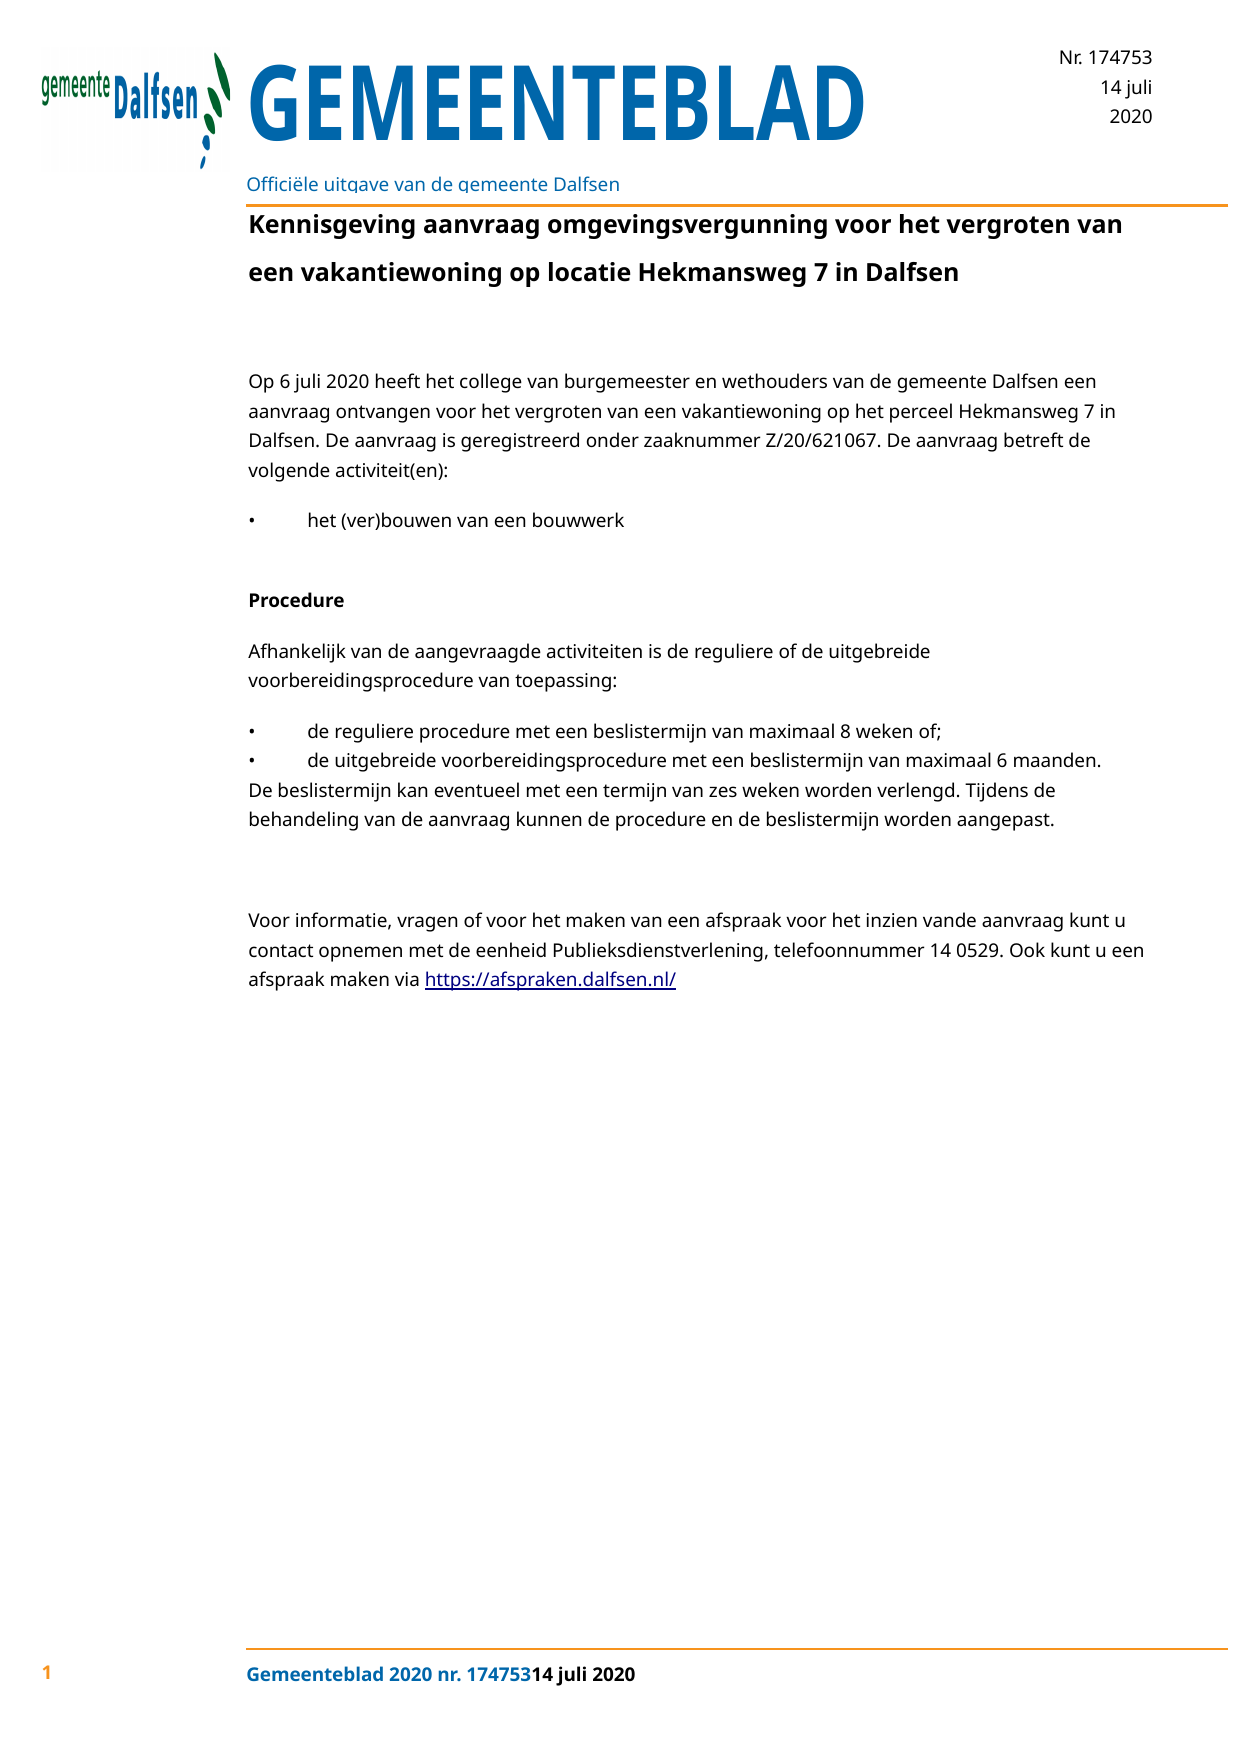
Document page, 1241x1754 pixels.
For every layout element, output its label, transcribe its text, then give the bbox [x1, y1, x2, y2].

text De beslistermijn kan eventueel met een termijn van zes weken worden verlengd. Tijdens de behandeling van de aanvraag kunnen de procedure en de beslistermijn worden aangepast. [248, 777, 1152, 832]
list de uitgebreide voorbereidingsprocedure met een beslistermijn van maximaal 6 maanden. [248, 747, 1152, 773]
list het (ver)bouwen van een bouwwerk [248, 507, 1152, 533]
picture [41, 47, 231, 172]
text Op 6 juli 2020 heeft het college van burgemeester en wethouders van de gemeente Dalfsen een aanvraag ontvangen voor het vergroten van een vakantiewoning op het perceel Hekmansweg 7 in Dalfsen. De aanvraag is geregistreerd onder zaaknummer Z/20/621067. De aanvraag betreft de volgende activiteit(en): [248, 368, 1152, 483]
list de reguliere procedure met een beslistermijn van maximaal 8 weken of; [248, 718, 1152, 744]
text Kennisgeving aanvraag omgevingsvergunning voor het vergroten van een vakantiewoning op locatie Hekmansweg 7 in Dalfsen [248, 207, 1152, 288]
text Afhankelijk van de aangevraagde activiteiten is de reguliere of de uitgebreide voorbereidingsprocedure van toepassing: [248, 638, 1152, 693]
text Voor informatie, vragen of voor het maken van een afspraak voor het inzien vande aanvraag kunt u contact opnemen met de eenheid Publieksdienstverlening, telefoonnummer 14 0529. Ook kunt u een afspraak maken via https://afspraken.dalfsen.nl/ [248, 907, 1152, 992]
text Procedure [248, 587, 1152, 613]
